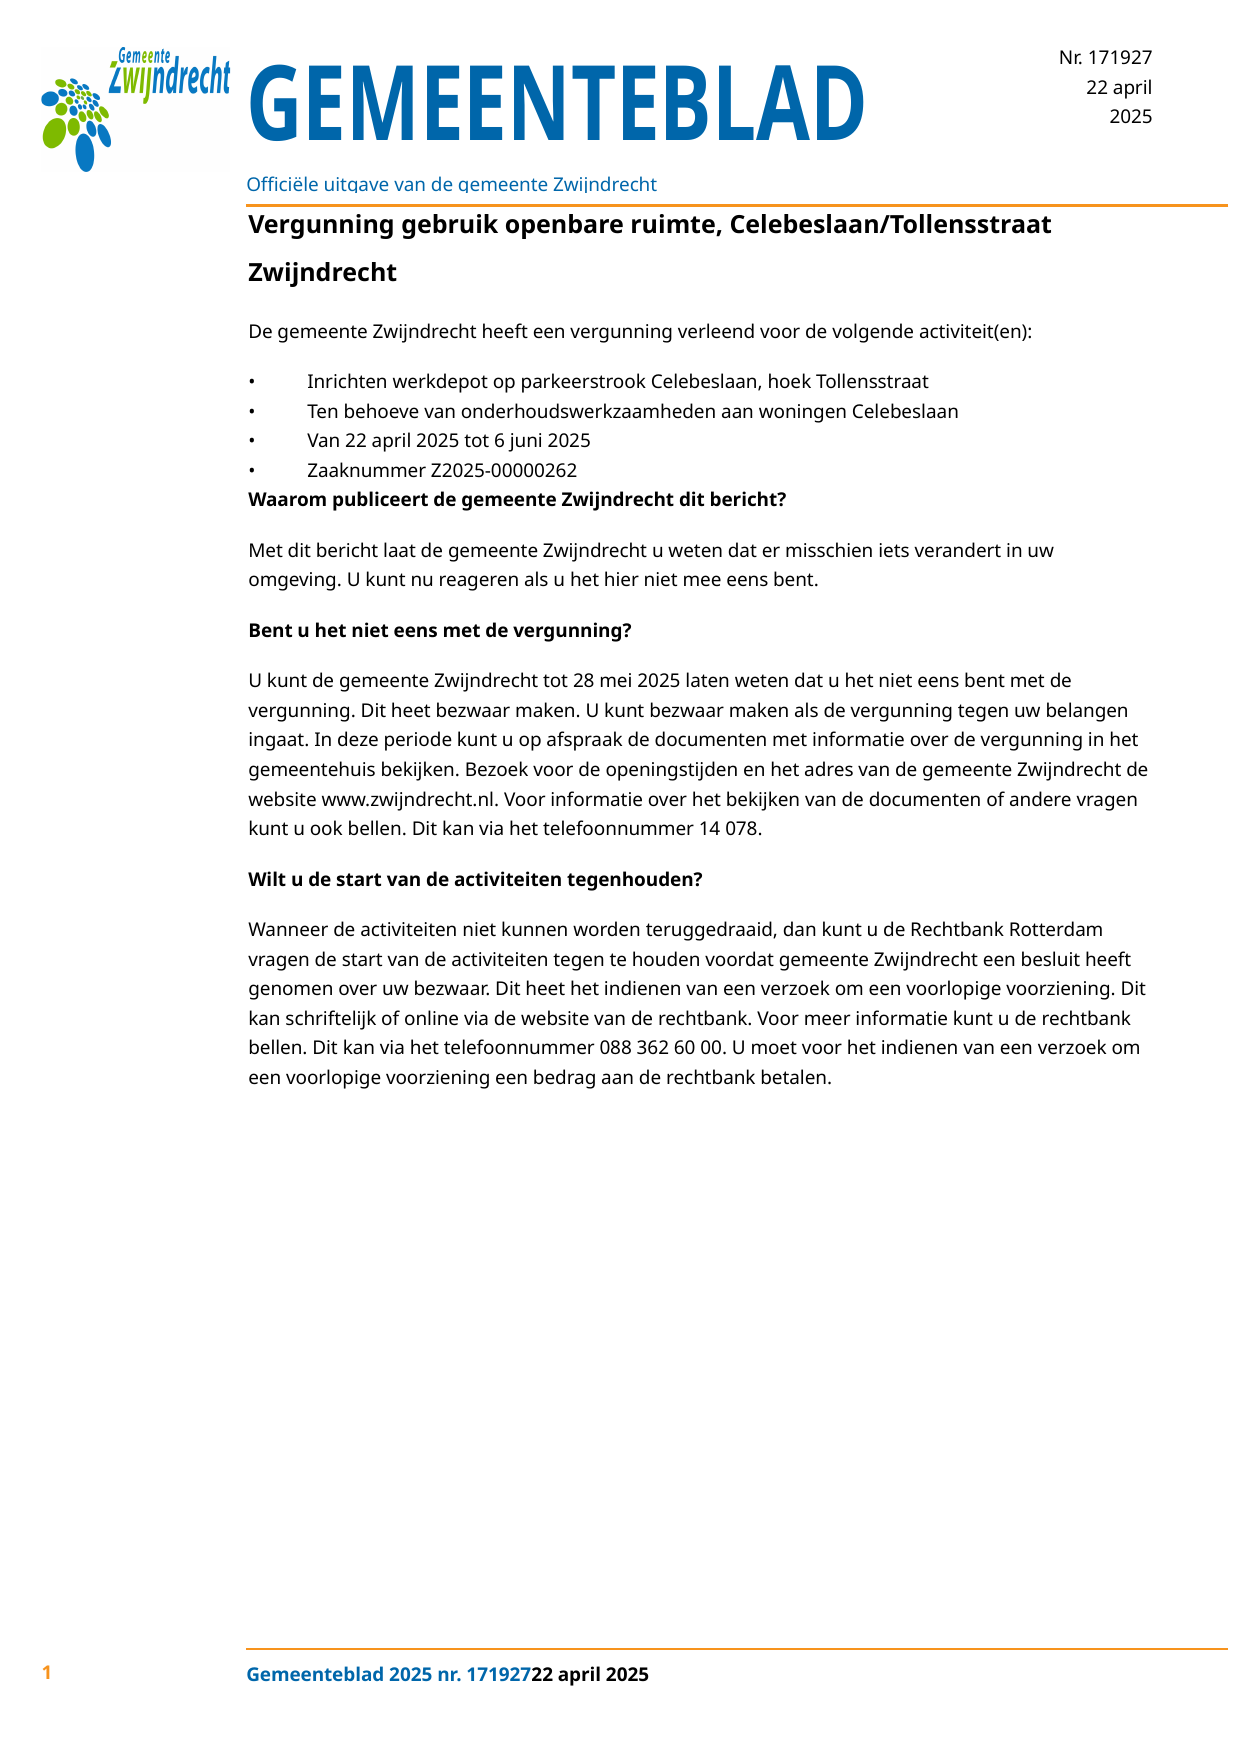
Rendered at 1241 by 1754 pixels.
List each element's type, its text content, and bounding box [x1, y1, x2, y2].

text De gemeente Zwijndrecht heeft een vergunning verleend voor de volgende activiteit(en): [248, 318, 1152, 344]
text Vergunning gebruik openbare ruimte, Celebeslaan/Tollensstraat Zwijndrecht [248, 207, 1152, 288]
list Inrichten werkdepot op parkeerstrook Celebeslaan, hoek Tollensstraat [248, 368, 1152, 394]
list Ten behoeve van onderhoudswerkzaamheden aan woningen Celebeslaan [248, 398, 1152, 424]
text Bent u het niet eens met de vergunning? [248, 617, 1152, 643]
picture [41, 47, 231, 172]
text Waarom publiceert de gemeente Zwijndrecht dit bericht? [248, 487, 1152, 512]
list Van 22 april 2025 tot 6 juni 2025 [248, 427, 1152, 453]
text U kunt de gemeente Zwijndrecht tot 28 mei 2025 laten weten dat u het niet eens bent met de vergunning. Dit heet bezwaar maken. U kunt bezwaar maken als de vergunning tegen uw belangen ingaat. In deze periode kunt u op afspraak de documenten met informatie over de vergunning in het gemeentehuis bekijken. Bezoek voor de openingstijden en het adres van de gemeente Zwijndrecht de website www.zwijndrecht.nl. Voor informatie over het bekijken van de documenten of andere vragen kunt u ook bellen. Dit kan via het telefoonnummer 14 078. [248, 667, 1152, 841]
text Wanneer de activiteiten niet kunnen worden teruggedraaid, dan kunt u de Rechtbank Rotterdam vragen de start van de activiteiten tegen te houden voordat gemeente Zwijndrecht een besluit heeft genomen over uw bezwaar. Dit heet het indienen van een verzoek om een voorlopige voorziening. Dit kan schriftelijk of online via de website van de rechtbank. Voor meer informatie kunt u de rechtbank bellen. Dit kan via het telefoonnummer 088 362 60 00. U moet voor het indienen van een verzoek om een voorlopige voorziening een bedrag aan de rechtbank betalen. [248, 916, 1152, 1090]
list Zaaknummer Z2025-00000262 [248, 457, 1152, 483]
text Met dit bericht laat de gemeente Zwijndrecht u weten dat er misschien iets verandert in uw omgeving. U kunt nu reageren als u het hier niet mee eens bent. [248, 537, 1152, 592]
text Wilt u de start van de activiteiten tegenhouden? [248, 866, 1152, 892]
